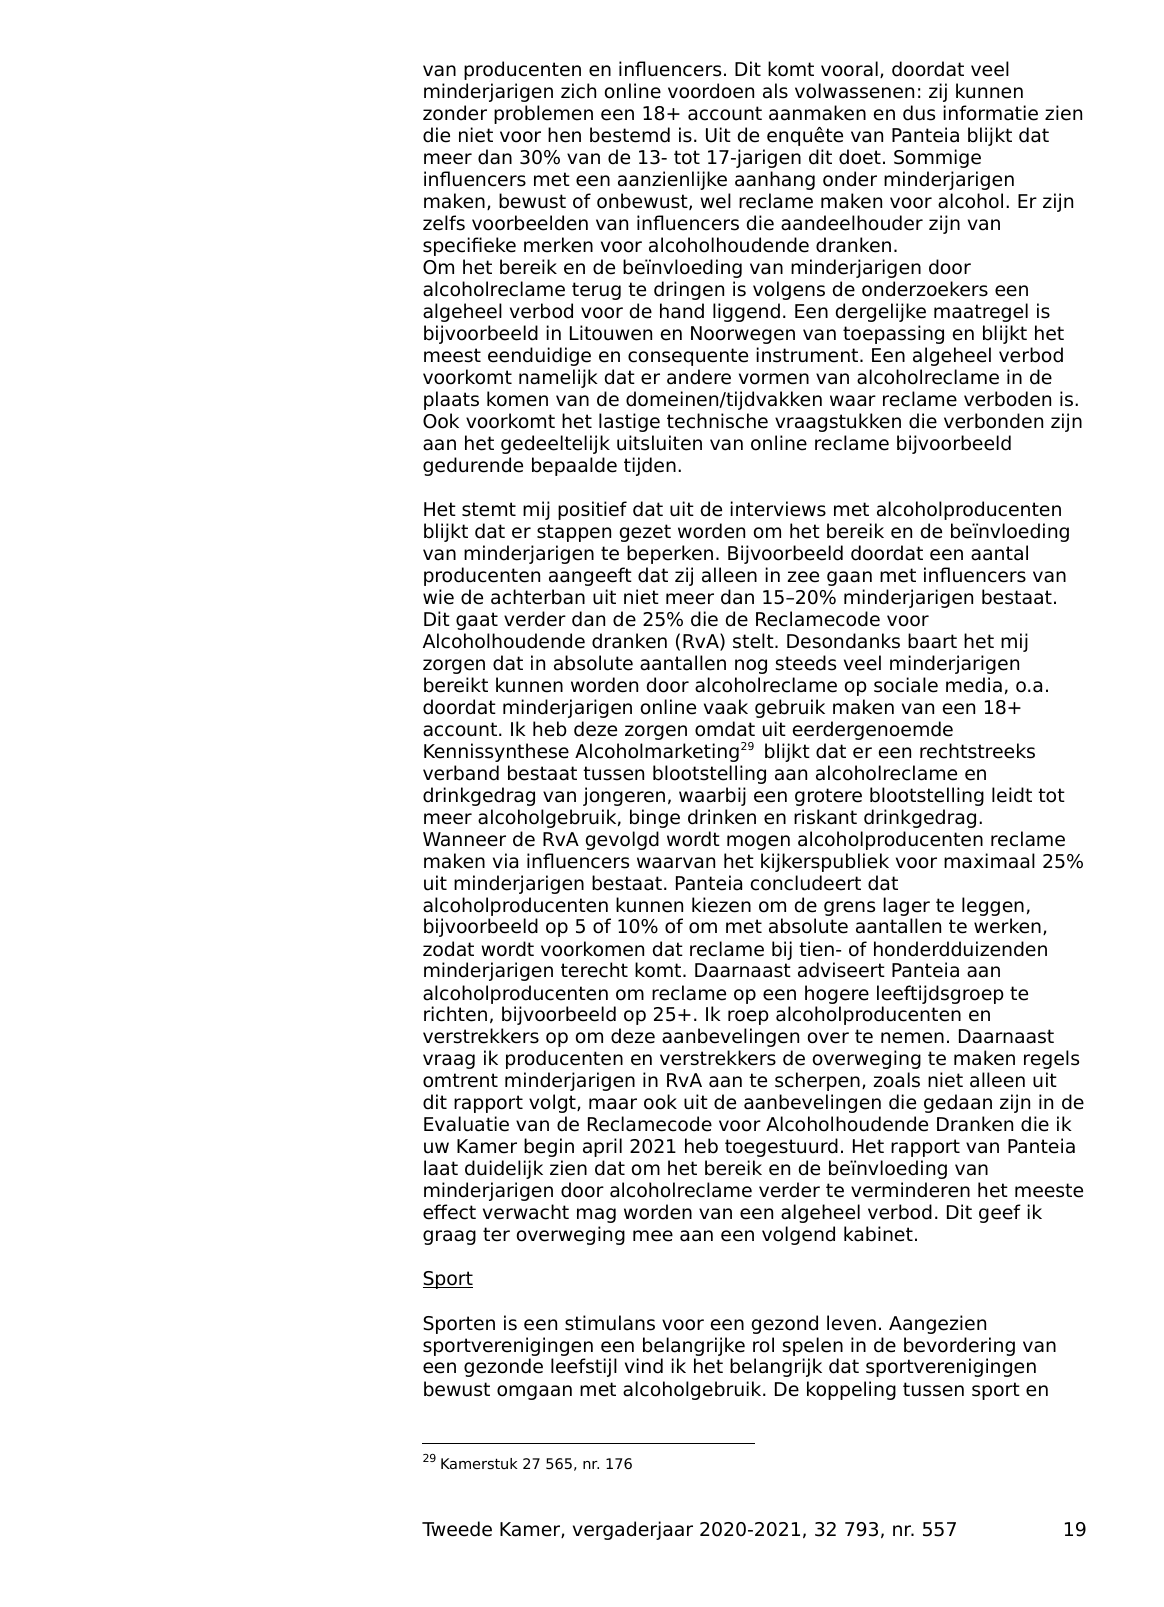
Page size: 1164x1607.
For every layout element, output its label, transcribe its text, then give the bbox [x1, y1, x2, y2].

text Om het bereik en de beïnvloeding van minderjarigen door alcoholreclame terug te dringen is volgens de onderzoekers een algeheel verbod voor de hand liggend. Een dergelijke maatregel is bijvoorbeeld in Litouwen en Noorwegen van toepassing en blijkt het meest eenduidige en consequente instrument. Een algeheel verbod voorkomt namelijk dat er andere vormen van alcoholreclame in de plaats komen van de domeinen/tijdvakken waar reclame verboden is. Ook voorkomt het lastige technische vraagstukken die verbonden zijn aan het gedeeltelijk uitsluiten van online reclame bijvoorbeeld gedurende bepaalde tijden. [422, 257, 1087, 477]
text Wanneer de RvA gevolgd wordt mogen alcoholproducenten reclame maken via influencers waarvan het kijkerspubliek voor maximaal 25% uit minderjarigen bestaat. Panteia concludeert dat alcoholproducenten kunnen kiezen om de grens lager te leggen, bijvoorbeeld op 5 of 10% of om met absolute aantallen te werken, zodat wordt voorkomen dat reclame bij tien- of honderdduizenden minderjarigen terecht komt. Daarnaast adviseert Panteia aan alcoholproducenten om reclame op een hogere leeftijdsgroep te richten, bijvoorbeeld op 25+. Ik roep alcoholproducenten en verstrekkers op om deze aanbevelingen over te nemen. Daarnaast vraag ik producenten en verstrekkers de overweging te maken regels omtrent minderjarigen in RvA aan te scherpen, zoals niet alleen uit dit rapport volgt, maar ook uit de aanbevelingen die gedaan zijn in de Evaluatie van de Reclamecode voor Alcoholhoudende Dranken die ik uw Kamer begin april 2021 heb toegestuurd. Het rapport van Panteia laat duidelijk zien dat om het bereik en de beïnvloeding van minderjarigen door alcoholreclame verder te verminderen het meeste effect verwacht mag worden van een algeheel verbod. Dit geef ik graag ter overweging mee aan een volgend kabinet. [422, 828, 1087, 1246]
text Het stemt mij positief dat uit de interviews met alcoholproducenten blijkt dat er stappen gezet worden om het bereik en de beïnvloeding van minderjarigen te beperken. Bijvoorbeeld doordat een aantal producenten aangeeft dat zij alleen in zee gaan met influencers van wie de achterban uit niet meer dan 15–20% minderjarigen bestaat. Dit gaat verder dan de 25% die de Reclamecode voor Alcoholhoudende dranken (RvA) stelt. Desondanks baart het mij zorgen dat in absolute aantallen nog steeds veel minderjarigen bereikt kunnen worden door alcoholreclame op sociale media, o.a. doordat minderjarigen online vaak gebruik maken van een 18+ account. Ik heb deze zorgen omdat uit eerdergenoemde Kennissynthese Alcoholmarketing blijkt dat er een rechtstreeks verband bestaat tussen blootstelling aan alcoholreclame en drinkgedrag van jongeren, waarbij een grotere blootstelling leidt tot meer alcoholgebruik, binge drinken en riskant drinkgedrag. [422, 499, 1087, 828]
text Kamerstuk 27 565, nr. 176 [422, 1452, 1087, 1474]
text Sporten is een stimulans voor een gezond leven. Aangezien sportverenigingen een belangrijke rol spelen in de bevordering van een gezonde leefstijl vind ik het belangrijk dat sportverenigingen bewust omgaan met alcoholgebruik. De koppeling tussen sport en [422, 1312, 1087, 1400]
subtitle Sport [422, 1268, 1087, 1290]
text van producenten en influencers. Dit komt vooral, doordat veel minderjarigen zich online voordoen als volwassenen: zij kunnen zonder problemen een 18+ account aanmaken en dus informatie zien die niet voor hen bestemd is. Uit de enquête van Panteia blijkt dat meer dan 30% van de 13- tot 17-jarigen dit doet. Sommige influencers met een aanzienlijke aanhang onder minderjarigen maken, bewust of onbewust, wel reclame maken voor alcohol. Er zijn zelfs voorbeelden van influencers die aandeelhouder zijn van specifieke merken voor alcoholhoudende dranken. [422, 59, 1087, 257]
